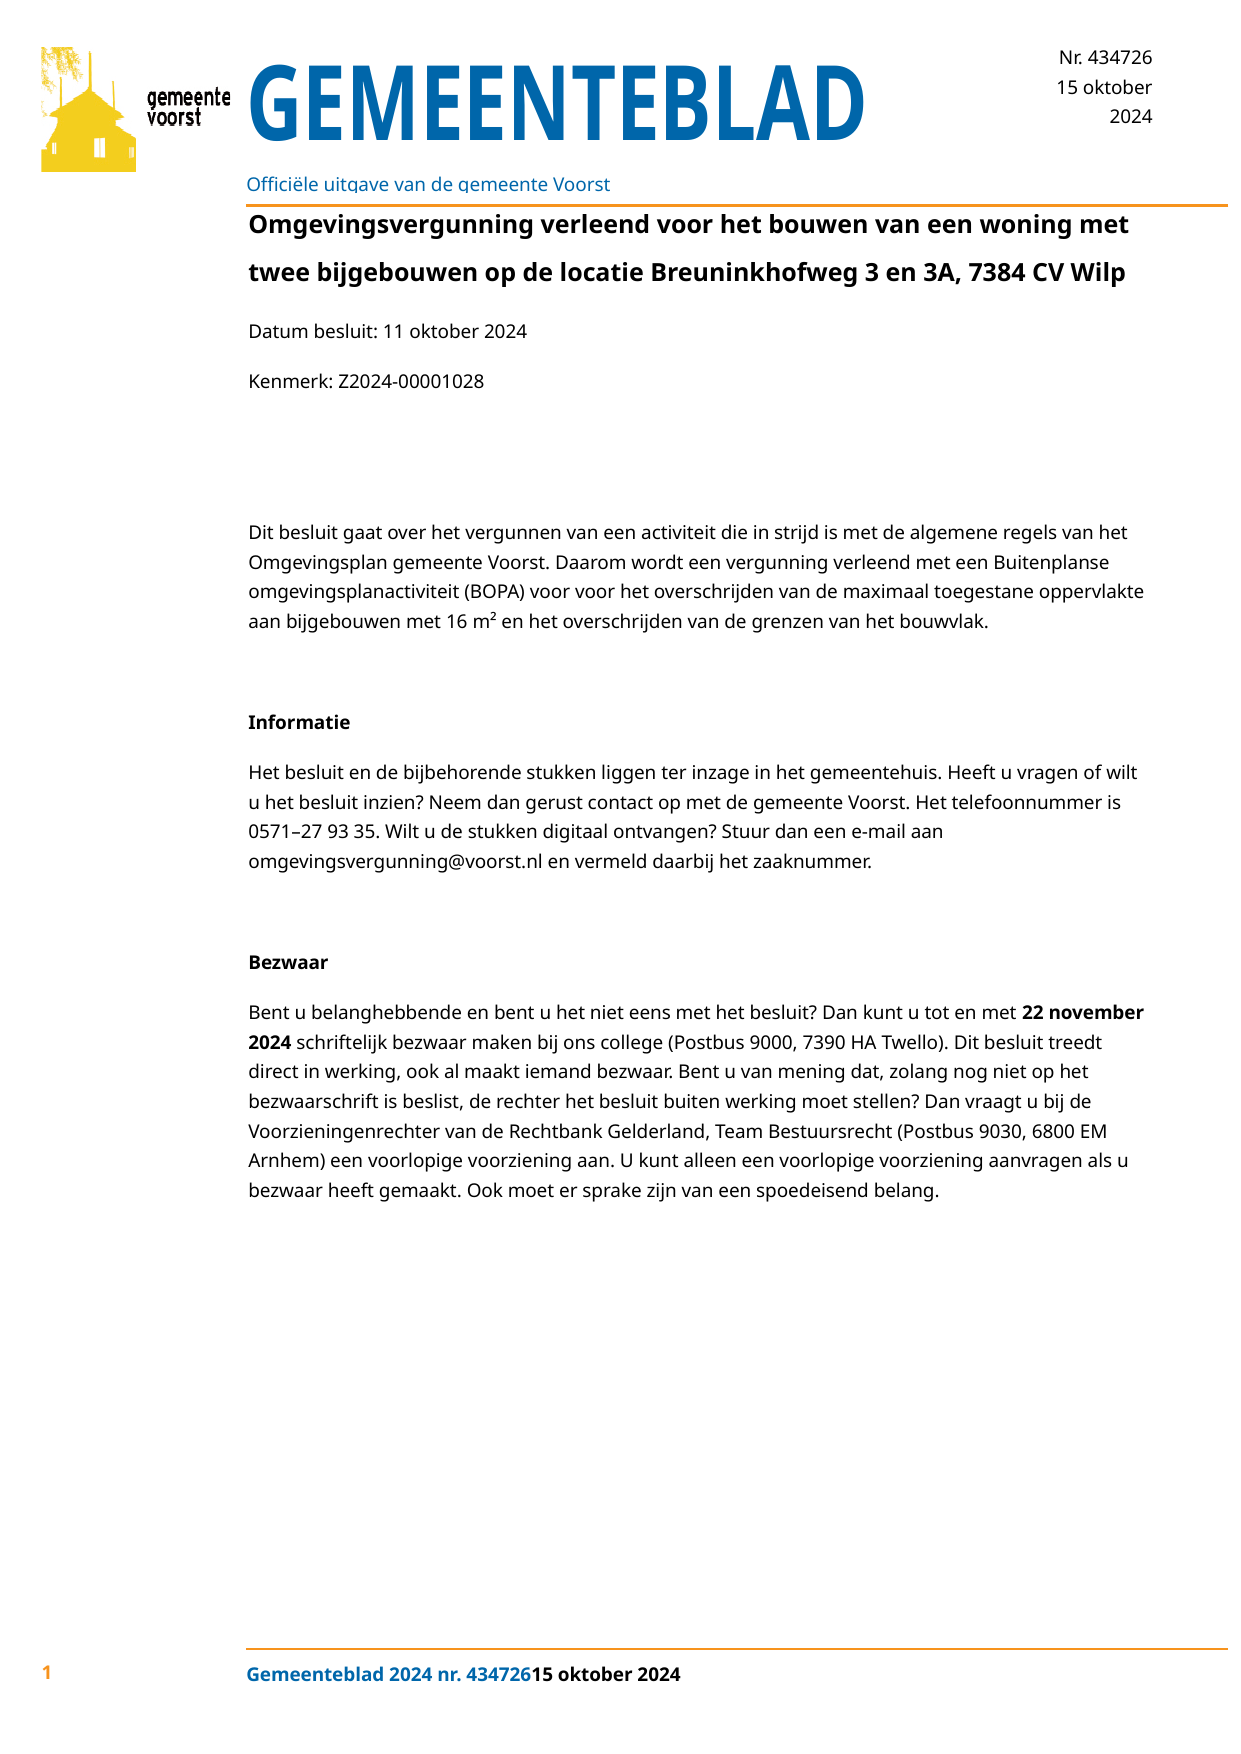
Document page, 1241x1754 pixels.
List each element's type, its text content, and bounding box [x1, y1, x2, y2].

text Bent u belanghebbende en bent u het niet eens met het besluit? Dan kunt u tot en met 22 november 2024 schriftelijk bezwaar maken bij ons college (Postbus 9000, 7390 HA Twello). Dit besluit treedt direct in werking, ook al maakt iemand bezwaar. Bent u van mening dat, zolang nog niet op het bezwaarschrift is beslist, de rechter het besluit buiten werking moet stellen? Dan vraagt u bij de Voorzieningenrechter van de Rechtbank Gelderland, Team Bestuursrecht (Postbus 9030, 6800 EM Arnhem) een voorlopige voorziening aan. U kunt alleen een voorlopige voorziening aanvragen als u bezwaar heeft gemaakt. Ook moet er sprake zijn van een spoedeisend belang. [248, 999, 1152, 1203]
text Kenmerk: Z2024-00001028 [248, 368, 1152, 394]
text Omgevingsvergunning verleend voor het bouwen van een woning met twee bijgebouwen op de locatie Breuninkhofweg 3 en 3A, 7384 CV Wilp [248, 207, 1152, 288]
text Informatie [248, 709, 1152, 735]
text Bezwaar [248, 949, 1152, 975]
text Datum besluit: 11 oktober 2024 [248, 318, 1152, 344]
picture [41, 47, 231, 172]
text Dit besluit gaat over het vergunnen van een activiteit die in strijd is met de algemene regels van het Omgevingsplan gemeente Voorst. Daarom wordt een vergunning verleend met een Buitenplanse omgevingsplanactiviteit (BOPA) voor voor het overschrijden van de maximaal toegestane oppervlakte aan bijgebouwen met 16 m² en het overschrijden van de grenzen van het bouwvlak. [248, 519, 1152, 634]
text Het besluit en de bijbehorende stukken liggen ter inzage in het gemeentehuis. Heeft u vragen of wilt u het besluit inzien? Neem dan gerust contact op met de gemeente Voorst. Het telefoonnummer is 0571–27 93 35. Wilt u de stukken digitaal ontvangen? Stuur dan een e-mail aan omgevingsvergunning@voorst.nl en vermeld daarbij het zaaknummer. [248, 759, 1152, 874]
